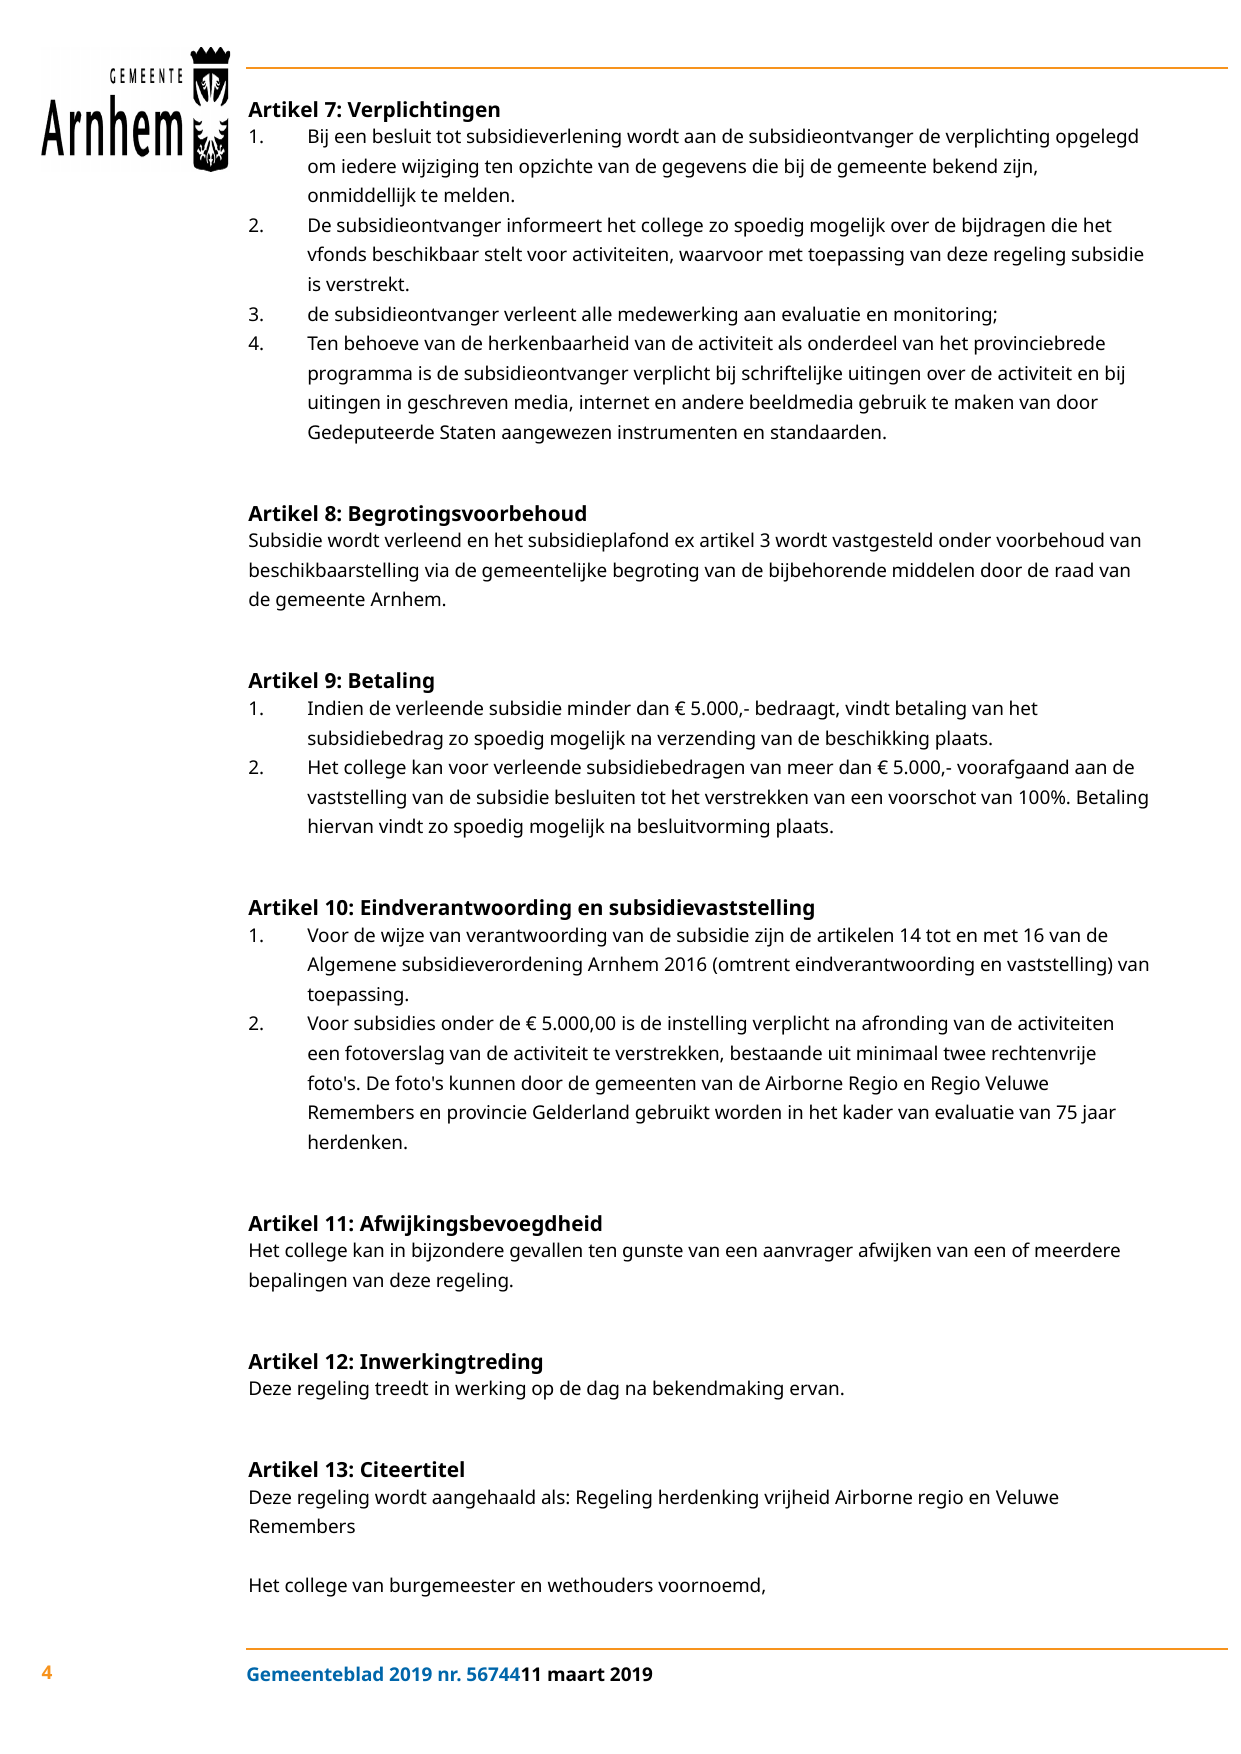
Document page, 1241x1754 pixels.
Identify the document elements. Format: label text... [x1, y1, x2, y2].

text Artikel 8: Begrotingsvoorbehoud [248, 499, 1152, 527]
list de subsidieontvanger verleent alle medewerking aan evaluatie en monitoring; [248, 301, 1152, 326]
text Artikel 10: Eindverantwoording en subsidievaststelling [248, 893, 1152, 922]
text Het college kan in bijzondere gevallen ten gunste van een aanvrager afwijken van een of meerdere bepalingen van deze regeling. [248, 1237, 1152, 1293]
list Voor subsidies onder de € 5.000,00 is de instelling verplicht na afronding van de activiteiten een fotoverslag van de activiteit te verstrekken, bestaande uit minimaal twee rechtenvrije foto's. De foto's kunnen door de gemeenten van de Airborne Regio en Regio Veluwe Remembers en provincie Gelderland gebruikt worden in het kader van evaluatie van 75 jaar herdenken. [248, 1011, 1152, 1155]
list Voor de wijze van verantwoording van de subsidie zijn de artikelen 14 tot en met 16 van de Algemene subsidieverordening Arnhem 2016 (omtrent eindverantwoording en vaststelling) van toepassing. [248, 922, 1152, 1007]
text Deze regeling wordt aangehaald als: Regeling herdenking vrijheid Airborne regio en Veluwe Remembers [248, 1484, 1152, 1539]
text Artikel 9: Betaling [248, 667, 1152, 695]
text Artikel 13: Citeertitel [248, 1455, 1152, 1484]
text Deze regeling treedt in werking op de dag na bekendmaking ervan. [248, 1375, 1152, 1401]
text Subsidie wordt verleend en het subsidieplafond ex artikel 3 wordt vastgesteld onder voorbehoud van beschikbaarstelling via de gemeentelijke begroting van de bijbehorende middelen door de raad van de gemeente Arnhem. [248, 527, 1152, 612]
text Artikel 11: Afwijkingsbevoegdheid [248, 1209, 1152, 1237]
list Bij een besluit tot subsidieverlening wordt aan de subsidieontvanger de verplichting opgelegd om iedere wijziging ten opzichte van de gegevens die bij de gemeente bekend zijn, onmiddellijk te melden. [248, 123, 1152, 208]
text Artikel 12: Inwerkingtreding [248, 1347, 1152, 1375]
picture [41, 47, 231, 172]
list Ten behoeve van de herkenbaarheid van de activiteit als onderdeel van het provinciebrede programma is de subsidieontvanger verplicht bij schriftelijke uitingen over de activiteit en bij uitingen in geschreven media, internet en andere beeldmedia gebruik te maken van door Gedeputeerde Staten aangewezen instrumenten en standaarden. [248, 330, 1152, 445]
text Het college van burgemeester en wethouders voornoemd, [248, 1573, 1152, 1598]
list Indien de verleende subsidie minder dan € 5.000,- bedraagt, vindt betaling van het subsidiebedrag zo spoedig mogelijk na verzending van de beschikking plaats. [248, 695, 1152, 750]
list De subsidieontvanger informeert het college zo spoedig mogelijk over de bijdragen die het vfonds beschikbaar stelt voor activiteiten, waarvoor met toepassing van deze regeling subsidie is verstrekt. [248, 212, 1152, 297]
text Artikel 7: Verplichtingen [248, 95, 1152, 123]
list Het college kan voor verleende subsidiebedragen van meer dan € 5.000,- voorafgaand aan de vaststelling van de subsidie besluiten tot het verstrekken van een voorschot van 100%. Betaling hiervan vindt zo spoedig mogelijk na besluitvorming plaats. [248, 754, 1152, 839]
